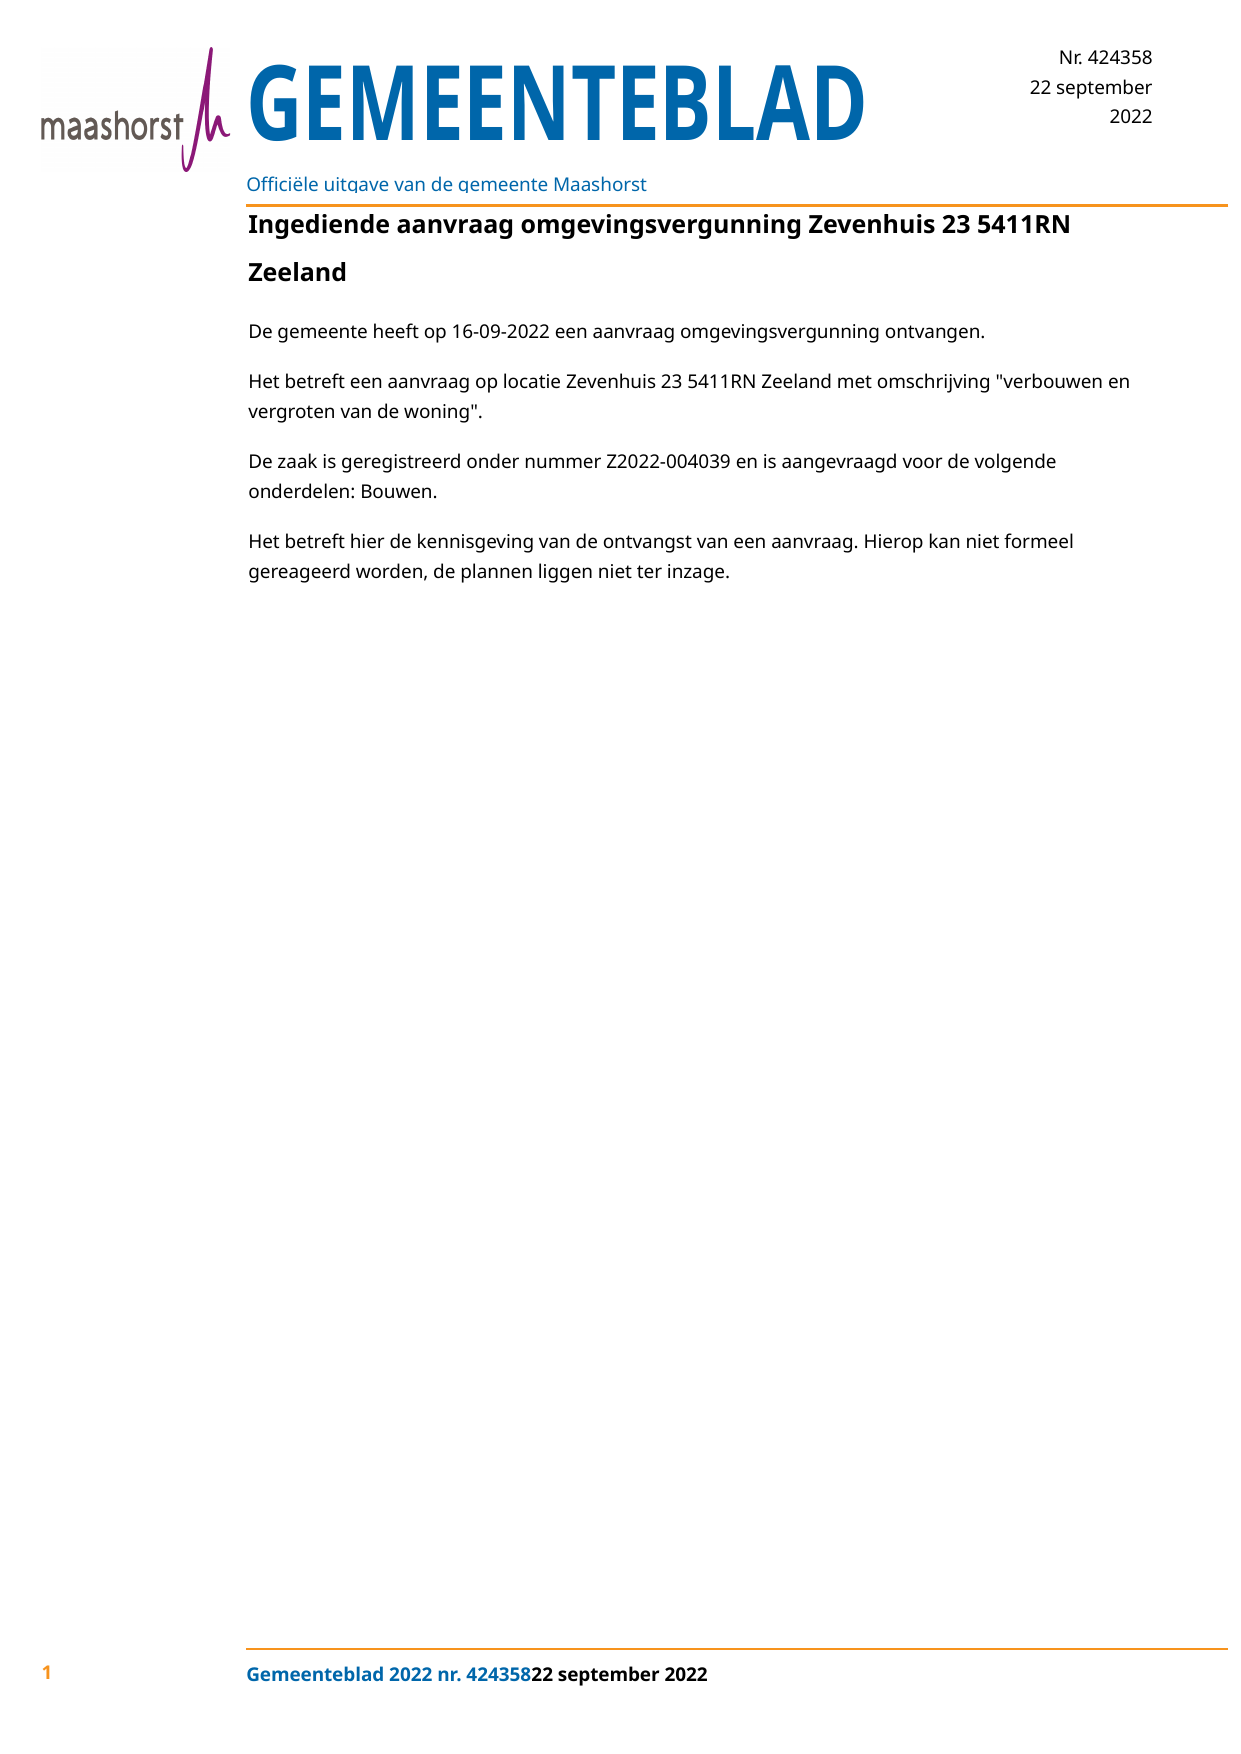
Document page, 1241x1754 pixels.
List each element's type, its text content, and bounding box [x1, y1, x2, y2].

text Ingediende aanvraag omgevingsvergunning Zevenhuis 23 5411RN Zeeland [248, 207, 1152, 288]
text Het betreft een aanvraag op locatie Zevenhuis 23 5411RN Zeeland met omschrijving "verbouwen en vergroten van de woning". [248, 368, 1152, 424]
text De zaak is geregistreerd onder nummer Z2022-004039 en is aangevraagd voor de volgende onderdelen: Bouwen. [248, 448, 1152, 504]
text Het betreft hier de kennisgeving van de ontvangst van een aanvraag. Hierop kan niet formeel gereageerd worden, de plannen liggen niet ter inzage. [248, 528, 1152, 584]
picture [41, 47, 231, 172]
text De gemeente heeft op 16-09-2022 een aanvraag omgevingsvergunning ontvangen. [248, 318, 1152, 344]
